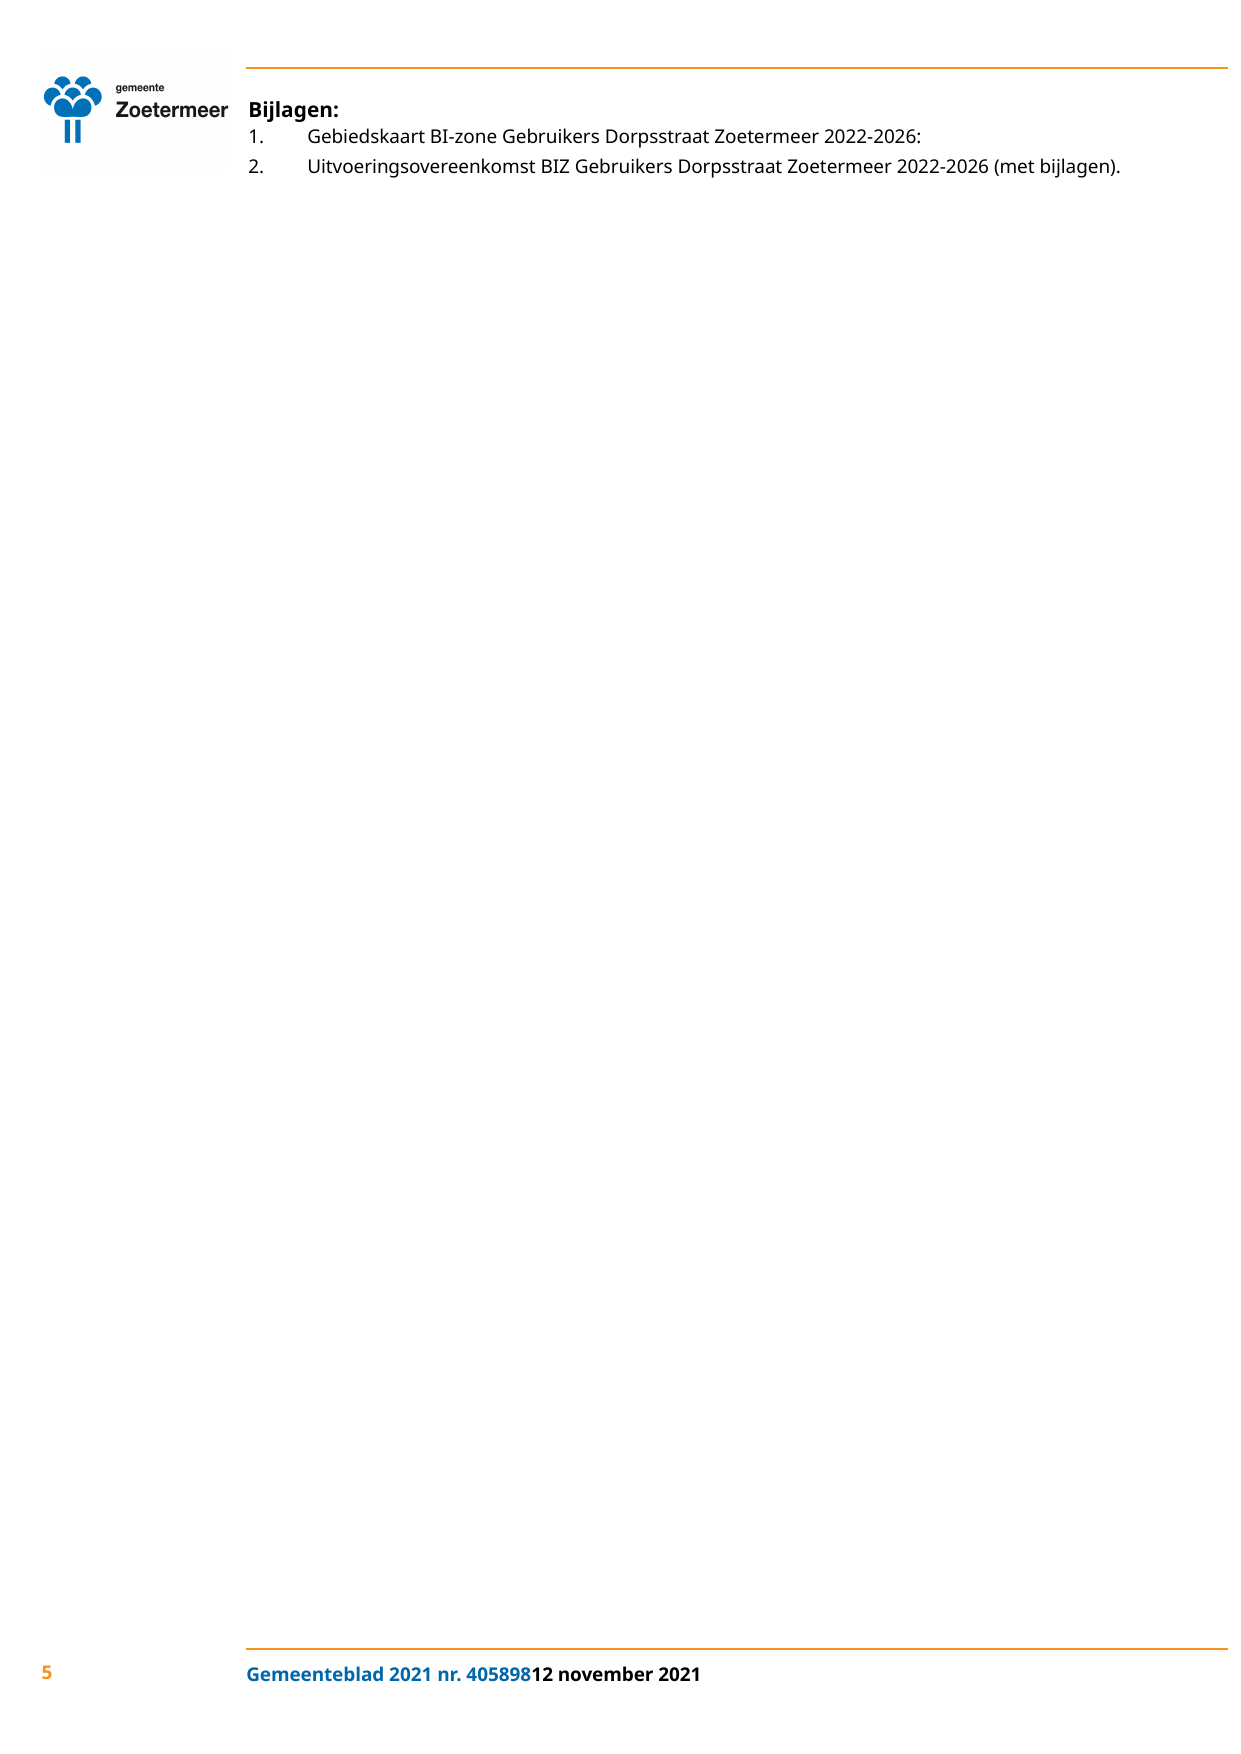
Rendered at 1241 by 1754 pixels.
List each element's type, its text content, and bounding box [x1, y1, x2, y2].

list Uitvoeringsovereenkomst BIZ Gebruikers Dorpsstraat Zoetermeer 2022-2026 (met bijlagen). [248, 153, 1152, 179]
text Bijlagen: [248, 95, 1152, 123]
list Gebiedskaart BI-zone Gebruikers Dorpsstraat Zoetermeer 2022-2026: [248, 123, 1152, 149]
picture [41, 47, 231, 172]
